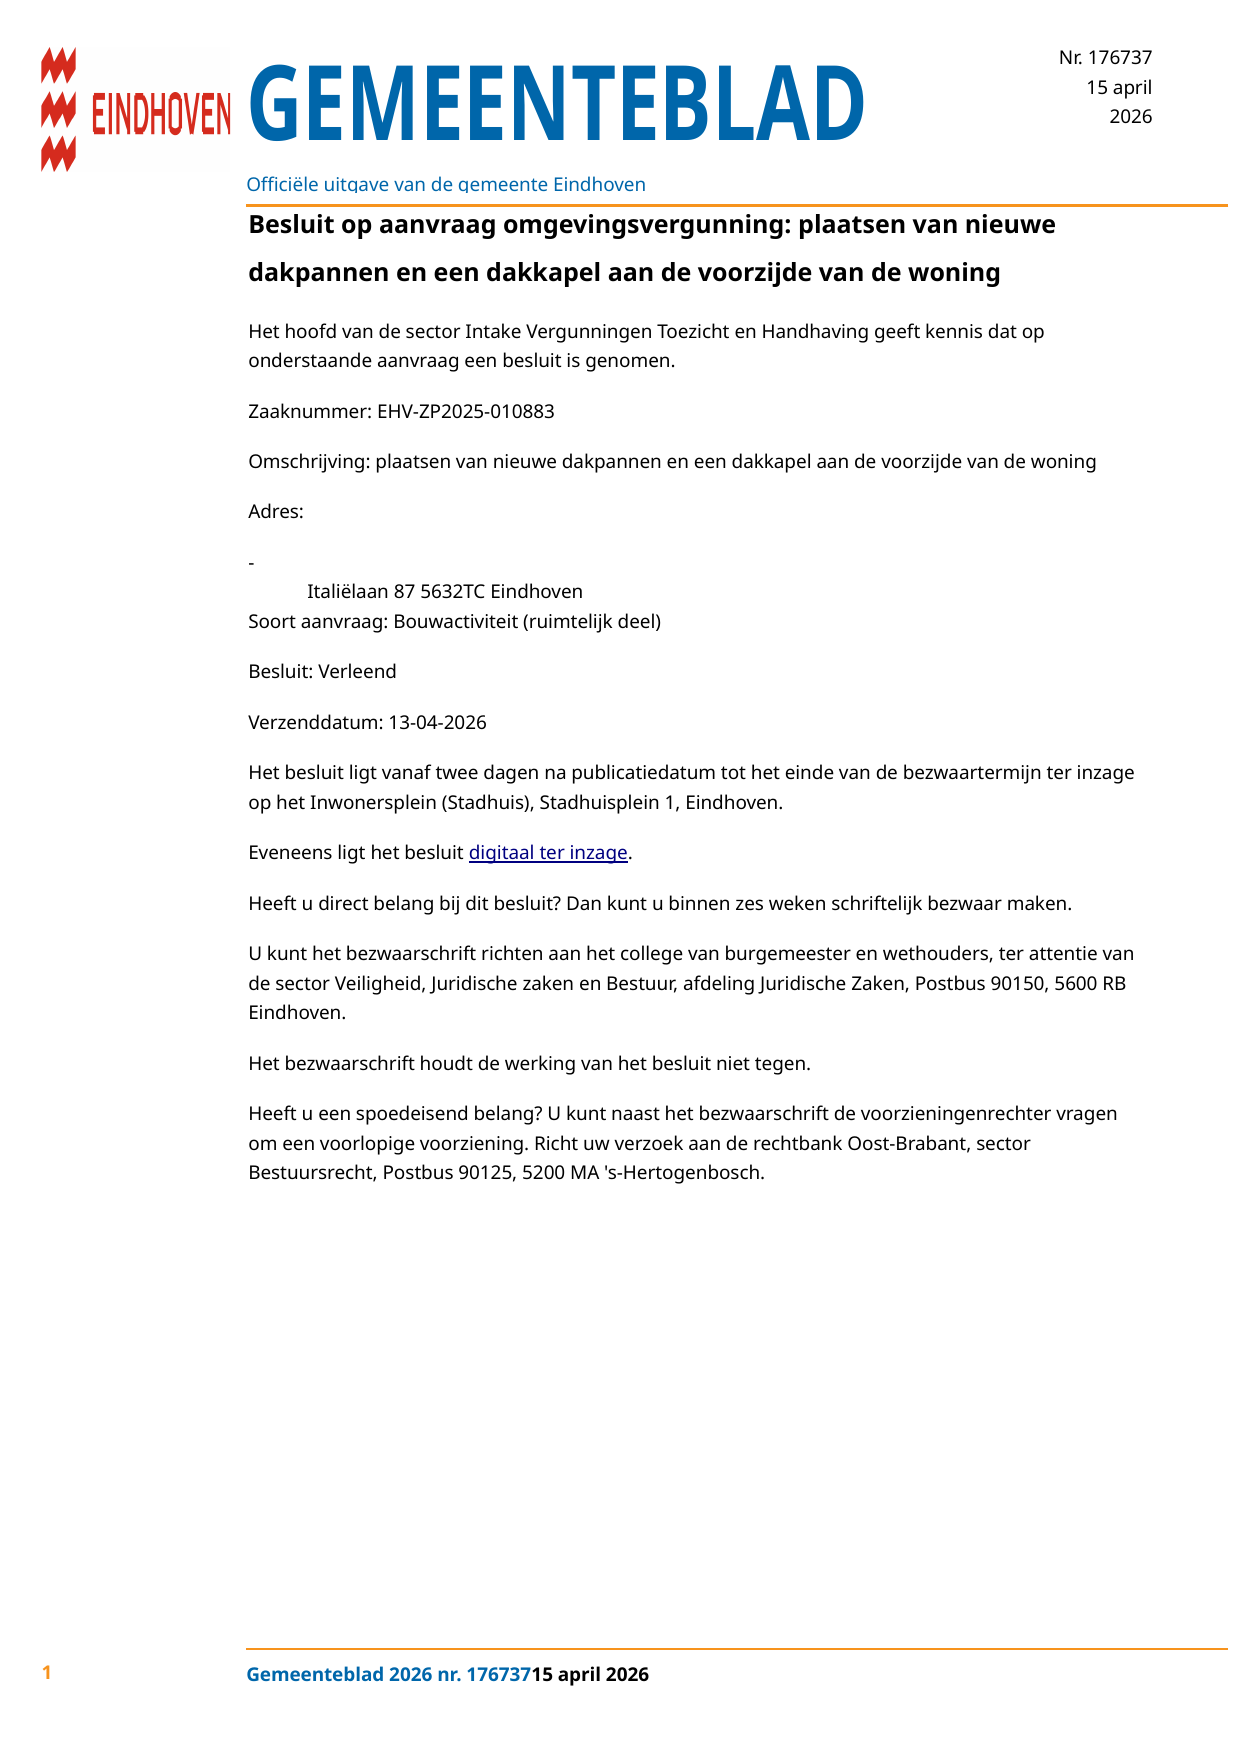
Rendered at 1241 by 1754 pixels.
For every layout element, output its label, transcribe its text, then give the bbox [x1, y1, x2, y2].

text Besluit op aanvraag omgevingsvergunning: plaatsen van nieuwe dakpannen en een dakkapel aan de voorzijde van de woning [248, 207, 1152, 288]
text Besluit: Verleend [248, 659, 1152, 684]
text Zaaknummer: EHV-ZP2025-010883 [248, 398, 1152, 424]
text Het bezwaarschrift houdt de werking van het besluit niet tegen. [248, 1050, 1152, 1076]
list Italiëlaan 87 5632TC Eindhoven [248, 579, 1152, 604]
text Het besluit ligt vanaf twee dagen na publicatiedatum tot het einde van de bezwaartermijn ter inzage op het Inwonersplein (Stadhuis), Stadhuisplein 1, Eindhoven. [248, 759, 1152, 815]
picture [41, 47, 231, 172]
text U kunt het bezwaarschrift richten aan het college van burgemeester en wethouders, ter attentie van de sector Veiligheid, Juridische zaken en Bestuur, afdeling Juridische Zaken, Postbus 90150, 5600 RB Eindhoven. [248, 940, 1152, 1025]
text Heeft u direct belang bij dit besluit? Dan kunt u binnen zes weken schriftelijk bezwaar maken. [248, 890, 1152, 916]
text Adres: [248, 499, 1152, 524]
text Het hoofd van de sector Intake Vergunningen Toezicht en Handhaving geeft kennis dat op onderstaande aanvraag een besluit is genomen. [248, 318, 1152, 373]
text Heeft u een spoedeisend belang? U kunt naast het bezwaarschrift de voorzieningenrechter vragen om een voorlopige voorziening. Richt uw verzoek aan de rechtbank Oost-Brabant, sector Bestuursrecht, Postbus 90125, 5200 MA 's-Hertogenbosch. [248, 1100, 1152, 1185]
text Omschrijving: plaatsen van nieuwe dakpannen en een dakkapel aan de voorzijde van de woning [248, 448, 1152, 474]
text Soort aanvraag: Bouwactiviteit (ruimtelijk deel) [248, 608, 1152, 634]
text Verzenddatum: 13-04-2026 [248, 709, 1152, 735]
text Eveneens ligt het besluit digitaal ter inzage. [248, 839, 1152, 865]
